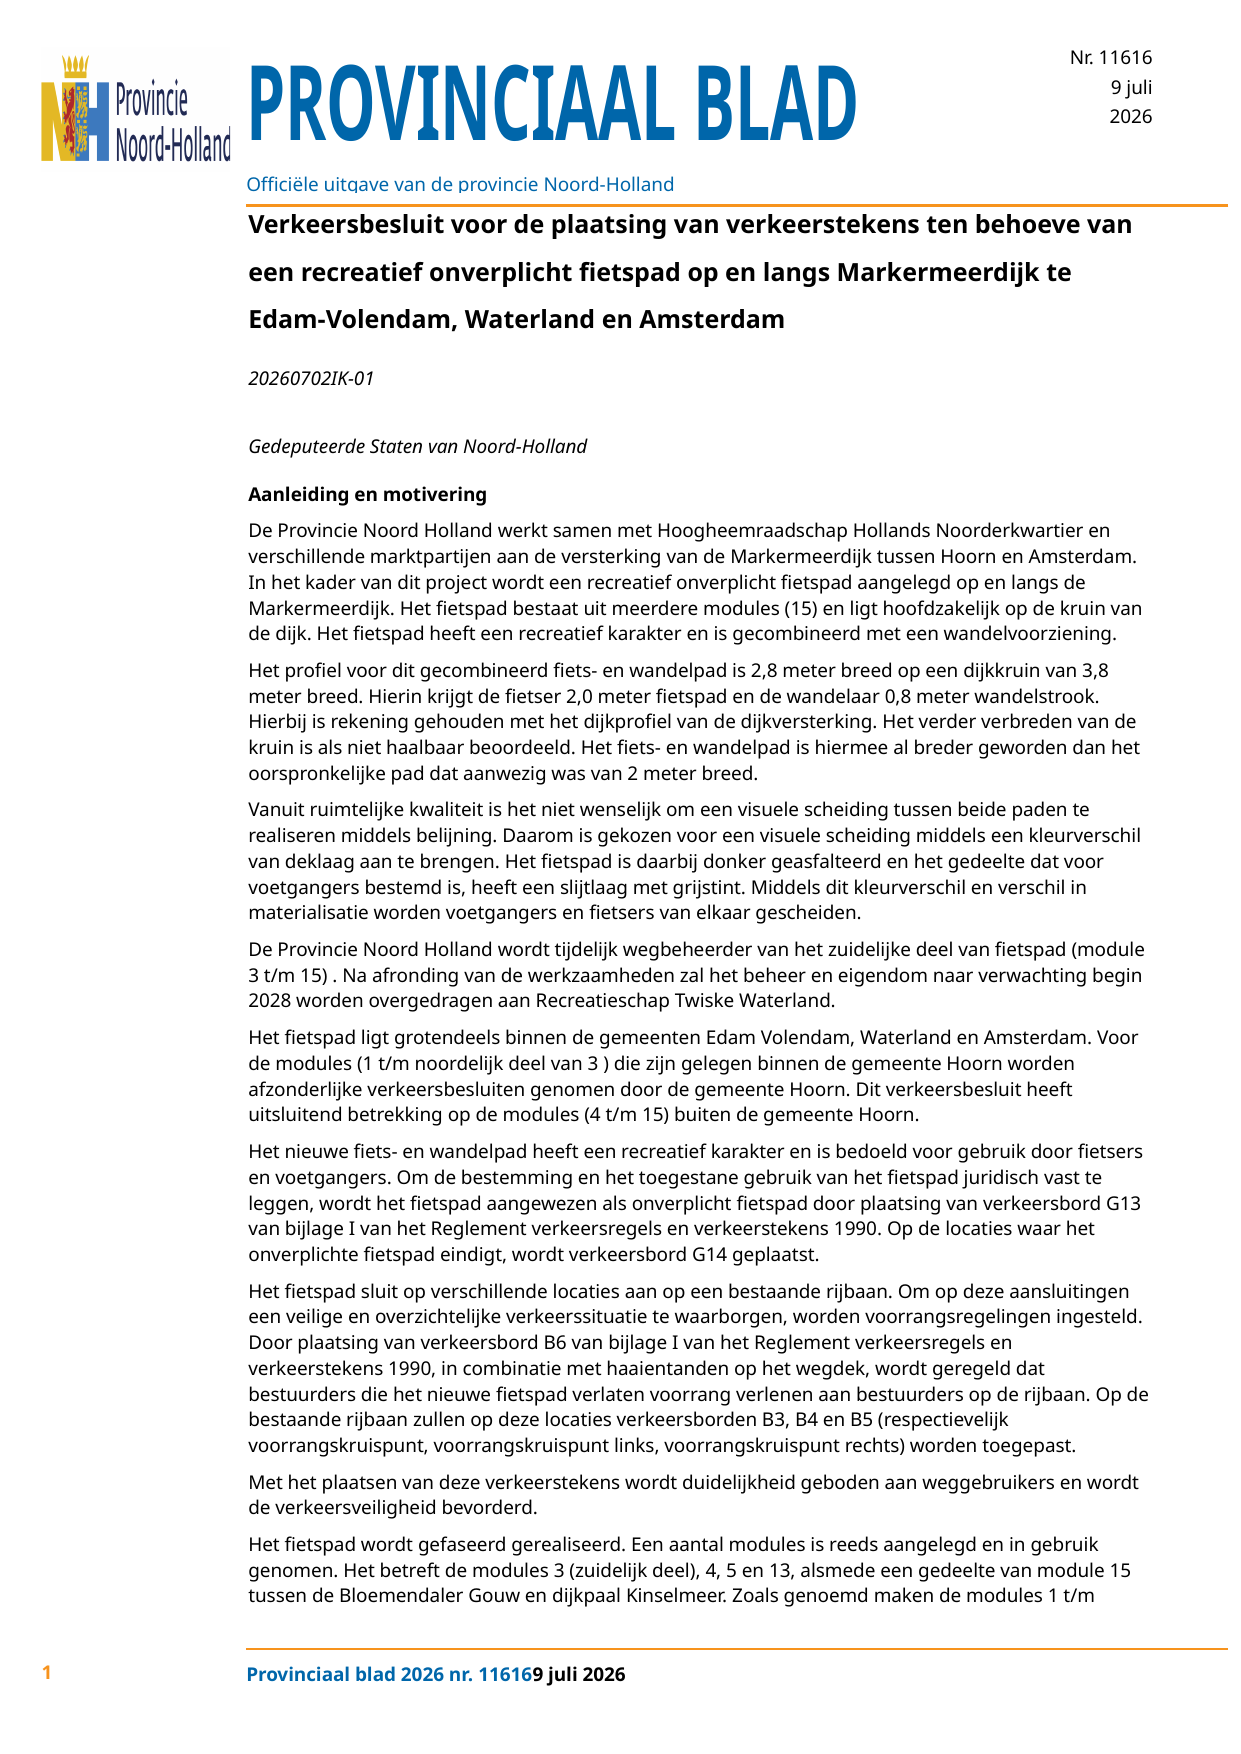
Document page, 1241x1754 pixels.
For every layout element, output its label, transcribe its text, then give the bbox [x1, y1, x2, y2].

text Verkeersbesluit voor de plaatsing van verkeerstekens ten behoeve van een recreatief onverplicht fietspad op en langs Markermeerdijk te Edam-Volendam, Waterland en Amsterdam [248, 207, 1152, 336]
picture [41, 47, 231, 172]
text De Provincie Noord Holland werkt samen met Hoogheemraadschap Hollands Noorderkwartier en verschillende marktpartijen aan de versterking van de Markermeerdijk tussen Hoorn en Amsterdam. In het kader van dit project wordt een recreatief onverplicht fietspad aangelegd op en langs de Markermeerdijk. Het fietspad bestaat uit meerdere modules (15) en ligt hoofdzakelijk op de kruin van de dijk. Het fietspad heeft een recreatief karakter en is gecombineerd met een wandelvoorziening. [248, 517, 1152, 646]
text Het profiel voor dit gecombineerd fiets- en wandelpad is 2,8 meter breed op een dijkkruin van 3,8 meter breed. Hierin krijgt de fietser 2,0 meter fietspad en de wandelaar 0,8 meter wandelstrook. Hierbij is rekening gehouden met het dijkprofiel van de dijkversterking. Het verder verbreden van de kruin is als niet haalbaar beoordeeld. Het fiets- en wandelpad is hiermee al breder geworden dan het oorspronkelijke pad dat aanwezig was van 2 meter breed. [248, 657, 1152, 786]
text Vanuit ruimtelijke kwaliteit is het niet wenselijk om een visuele scheiding tussen beide paden te realiseren middels belijning. Daarom is gekozen voor een visuele scheiding middels een kleurverschil van deklaag aan te brengen. Het fietspad is daarbij donker geasfalteerd en het gedeelte dat voor voetgangers bestemd is, heeft een slijtlaag met grijstint. Middels dit kleurverschil en verschil in materialisatie worden voetgangers en fietsers van elkaar gescheiden. [248, 797, 1152, 925]
text Het nieuwe fiets- en wandelpad heeft een recreatief karakter en is bedoeld voor gebruik door fietsers en voetgangers. Om de bestemming en het toegestane gebruik van het fietspad juridisch vast te leggen, wordt het fietspad aangewezen als onverplicht fietspad door plaatsing van verkeersbord G13 van bijlage I van het Reglement verkeersregels en verkeerstekens 1990. Op de locaties waar het onverplichte fietspad eindigt, wordt verkeersbord G14 geplaatst. [248, 1138, 1152, 1267]
text Met het plaatsen van deze verkeerstekens wordt duidelijkheid geboden aan weggebruikers en wordt de verkeersveiligheid bevorderd. [248, 1469, 1152, 1520]
text 20260702IK-01 [248, 366, 1152, 391]
text De Provincie Noord Holland wordt tijdelijk wegbeheerder van het zuidelijke deel van fietspad (module 3 t/m 15) . Na afronding van de werkzaamheden zal het beheer en eigendom naar verwachting begin 2028 worden overgedragen aan Recreatieschap Twiske Waterland. [248, 936, 1152, 1013]
text Het fietspad wordt gefaseerd gerealiseerd. Een aantal modules is reeds aangelegd en in gebruik genomen. Het betreft de modules 3 (zuidelijk deel), 4, 5 en 13, alsmede een gedeelte van module 15 tussen de Bloemendaler Gouw en dijkpaal Kinselmeer. Zoals genoemd maken de modules 1 t/m [248, 1531, 1152, 1608]
text Gedeputeerde Staten van Noord-Holland [248, 433, 1152, 459]
text Het fietspad ligt grotendeels binnen de gemeenten Edam Volendam, Waterland en Amsterdam. Voor de modules (1 t/m noordelijk deel van 3 ) die zijn gelegen binnen de gemeente Hoorn worden afzonderlijke verkeersbesluiten genomen door de gemeente Hoorn. Dit verkeersbesluit heeft uitsluitend betrekking op de modules (4 t/m 15) buiten de gemeente Hoorn. [248, 1024, 1152, 1127]
text Het fietspad sluit op verschillende locaties aan op een bestaande rijbaan. Om op deze aansluitingen een veilige en overzichtelijke verkeerssituatie te waarborgen, worden voorrangsregelingen ingesteld. Door plaatsing van verkeersbord B6 van bijlage I van het Reglement verkeersregels en verkeerstekens 1990, in combinatie met haaientanden op het wegdek, wordt geregeld dat bestuurders die het nieuwe fietspad verlaten voorrang verlenen aan bestuurders op de rijbaan. Op de bestaande rijbaan zullen op deze locaties verkeersborden B3, B4 en B5 (respectievelijk voorrangskruispunt, voorrangskruispunt links, voorrangskruispunt rechts) worden toegepast. [248, 1278, 1152, 1458]
text Aanleiding en motivering [248, 481, 1152, 507]
